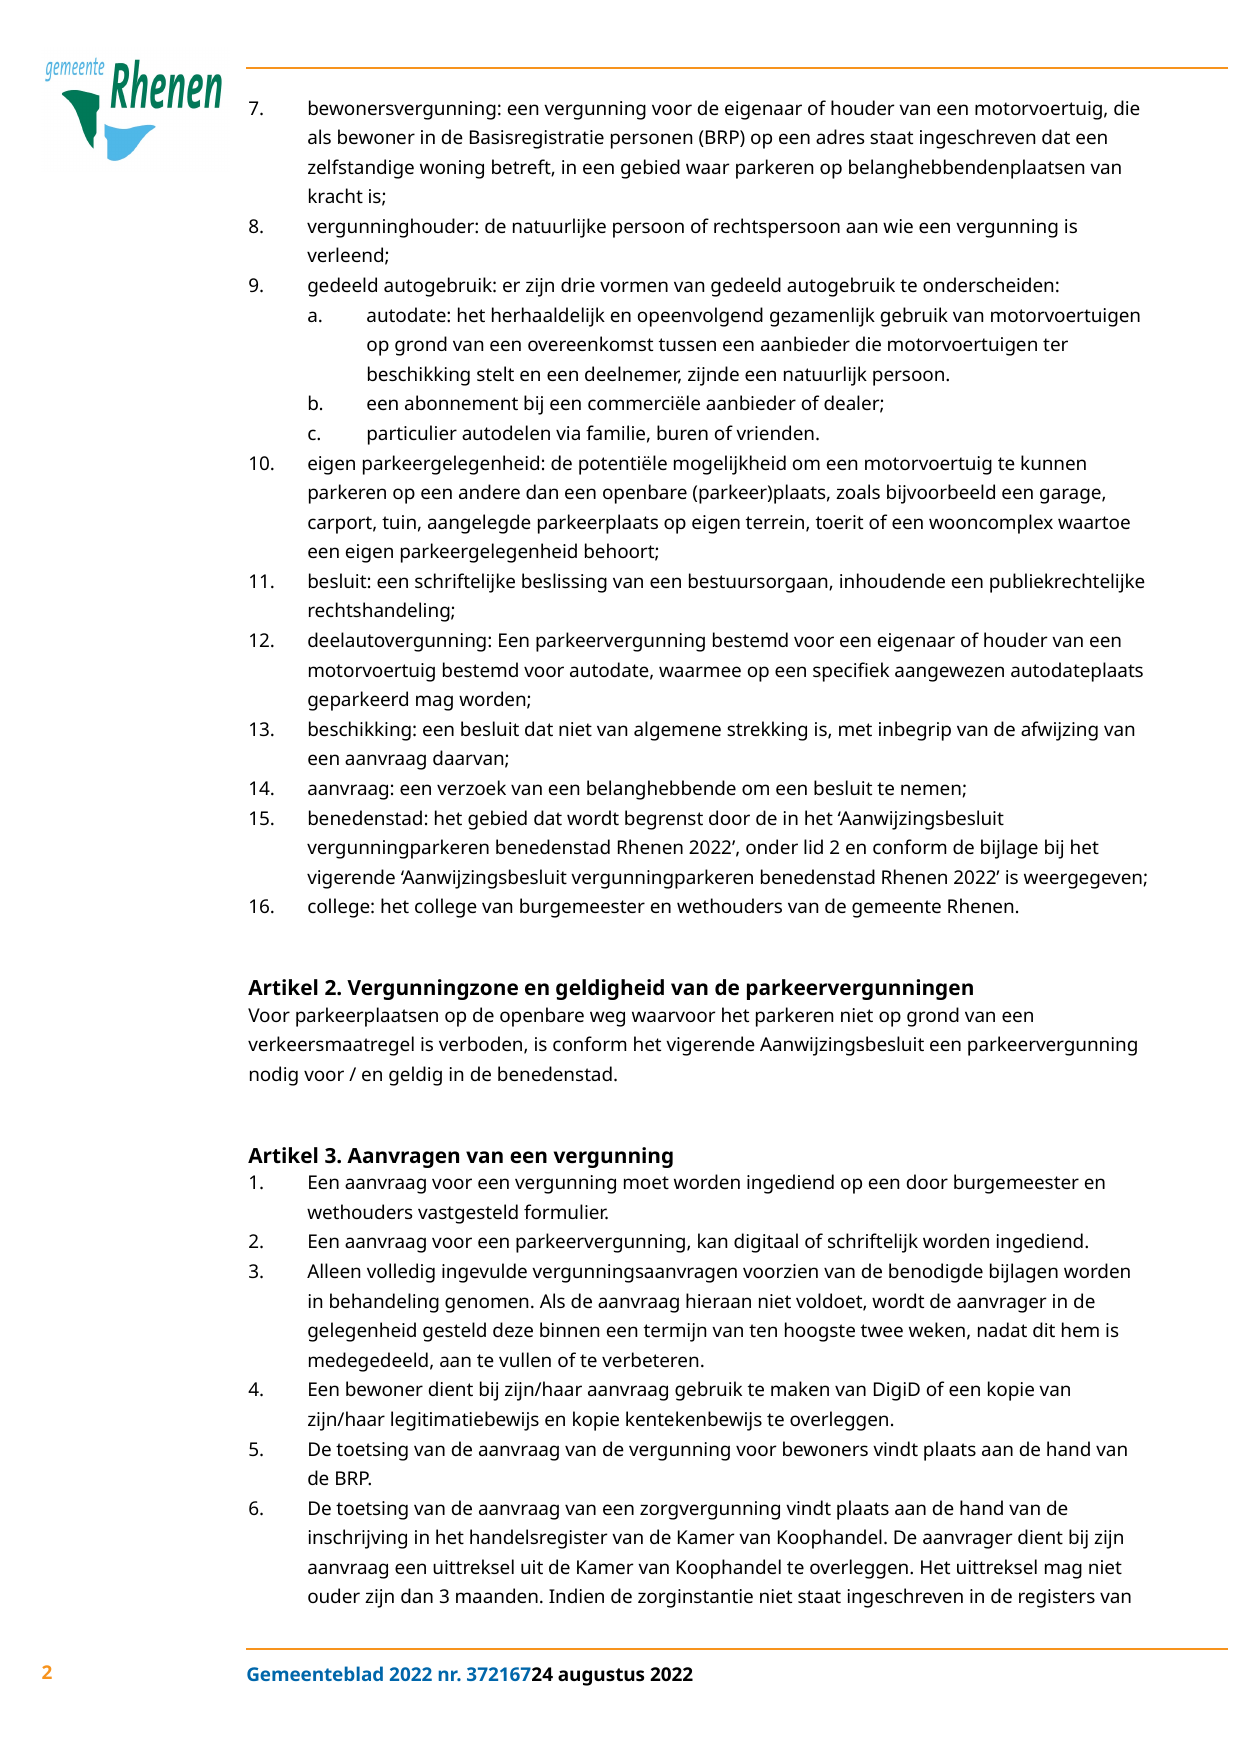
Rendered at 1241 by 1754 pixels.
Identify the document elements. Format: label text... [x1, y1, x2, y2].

list deelautovergunning: Een parkeervergunning bestemd voor een eigenaar of houder van een motorvoertuig bestemd voor autodate, waarmee op een specifiek aangewezen autodateplaats geparkeerd mag worden; [248, 627, 1152, 712]
list De toetsing van de aanvraag van een zorgvergunning vindt plaats aan de hand van de inschrijving in het handelsregister van de Kamer van Koophandel. De aanvrager dient bij zijn aanvraag een uittreksel uit de Kamer van Koophandel te overleggen. Het uittreksel mag niet ouder zijn dan 3 maanden. Indien de zorginstantie niet staat ingeschreven in de registers van [248, 1495, 1152, 1609]
list vergunninghouder: de natuurlijke persoon of rechtspersoon aan wie een vergunning is verleend; [248, 213, 1152, 268]
text Artikel 3. Aanvragen van een vergunning [248, 1141, 1152, 1169]
list besluit: een schriftelijke beslissing van een bestuursorgaan, inhoudende een publiekrechtelijke rechtshandeling; [248, 568, 1152, 623]
list Een aanvraag voor een vergunning moet worden ingediend op een door burgemeester en wethouders vastgesteld formulier. [248, 1169, 1152, 1225]
list gedeeld autogebruik: er zijn drie vormen van gedeeld autogebruik te onderscheiden: [248, 272, 1152, 298]
list college: het college van burgemeester en wethouders van de gemeente Rhenen. [248, 893, 1152, 919]
list beschikking: een besluit dat niet van algemene strekking is, met inbegrip van de afwijzing van een aanvraag daarvan; [248, 716, 1152, 771]
list bewonersvergunning: een vergunning voor de eigenaar of houder van een motorvoertuig, die als bewoner in de Basisregistratie personen (BRP) op een adres staat ingeschreven dat een zelfstandige woning betreft, in een gebied waar parkeren op belanghebbendenplaatsen van kracht is; [248, 95, 1152, 209]
list Een bewoner dient bij zijn/haar aanvraag gebruik te maken van DigiD of een kopie van zijn/haar legitimatiebewijs en kopie kentekenbewijs te overleggen. [248, 1377, 1152, 1432]
list een abonnement bij een commerciële aanbieder of dealer; [307, 391, 1152, 416]
list benedenstad: het gebied dat wordt begrenst door de in het ‘Aanwijzingsbesluit vergunningparkeren benedenstad Rhenen 2022’, onder lid 2 en conform de bijlage bij het vigerende ‘Aanwijzingsbesluit vergunningparkeren benedenstad Rhenen 2022’ is weergegeven; [248, 805, 1152, 890]
list eigen parkeergelegenheid: de potentiële mogelijkheid om een motorvoertuig te kunnen parkeren op een andere dan een openbare (parkeer)plaats, zoals bijvoorbeeld een garage, carport, tuin, aangelegde parkeerplaats op eigen terrein, toerit of een wooncomplex waartoe een eigen parkeergelegenheid behoort; [248, 450, 1152, 564]
list autodate: het herhaaldelijk en opeenvolgend gezamenlijk gebruik van motorvoertuigen op grond van een overeenkomst tussen een aanbieder die motorvoertuigen ter beschikking stelt en een deelnemer, zijnde een natuurlijk persoon. [307, 302, 1152, 387]
text Voor parkeerplaatsen op de openbare weg waarvoor het parkeren niet op grond van een verkeersmaatregel is verboden, is conform het vigerende Aanwijzingsbesluit een parkeervergunning nodig voor / en geldig in de benedenstad. [248, 1002, 1152, 1087]
text Artikel 2. Vergunningzone en geldigheid van de parkeervergunningen [248, 973, 1152, 1002]
list aanvraag: een verzoek van een belanghebbende om een besluit te nemen; [248, 775, 1152, 801]
list De toetsing van de aanvraag van de vergunning voor bewoners vindt plaats aan de hand van de BRP. [248, 1436, 1152, 1491]
picture [41, 47, 231, 172]
list Alleen volledig ingevulde vergunningsaanvragen voorzien van de benodigde bijlagen worden in behandeling genomen. Als de aanvraag hieraan niet voldoet, wordt de aanvrager in de gelegenheid gesteld deze binnen een termijn van ten hoogste twee weken, nadat dit hem is medegedeeld, aan te vullen of te verbeteren. [248, 1258, 1152, 1373]
list Een aanvraag voor een parkeervergunning, kan digitaal of schriftelijk worden ingediend. [248, 1229, 1152, 1254]
list particulier autodelen via familie, buren of vrienden. [307, 420, 1152, 446]
